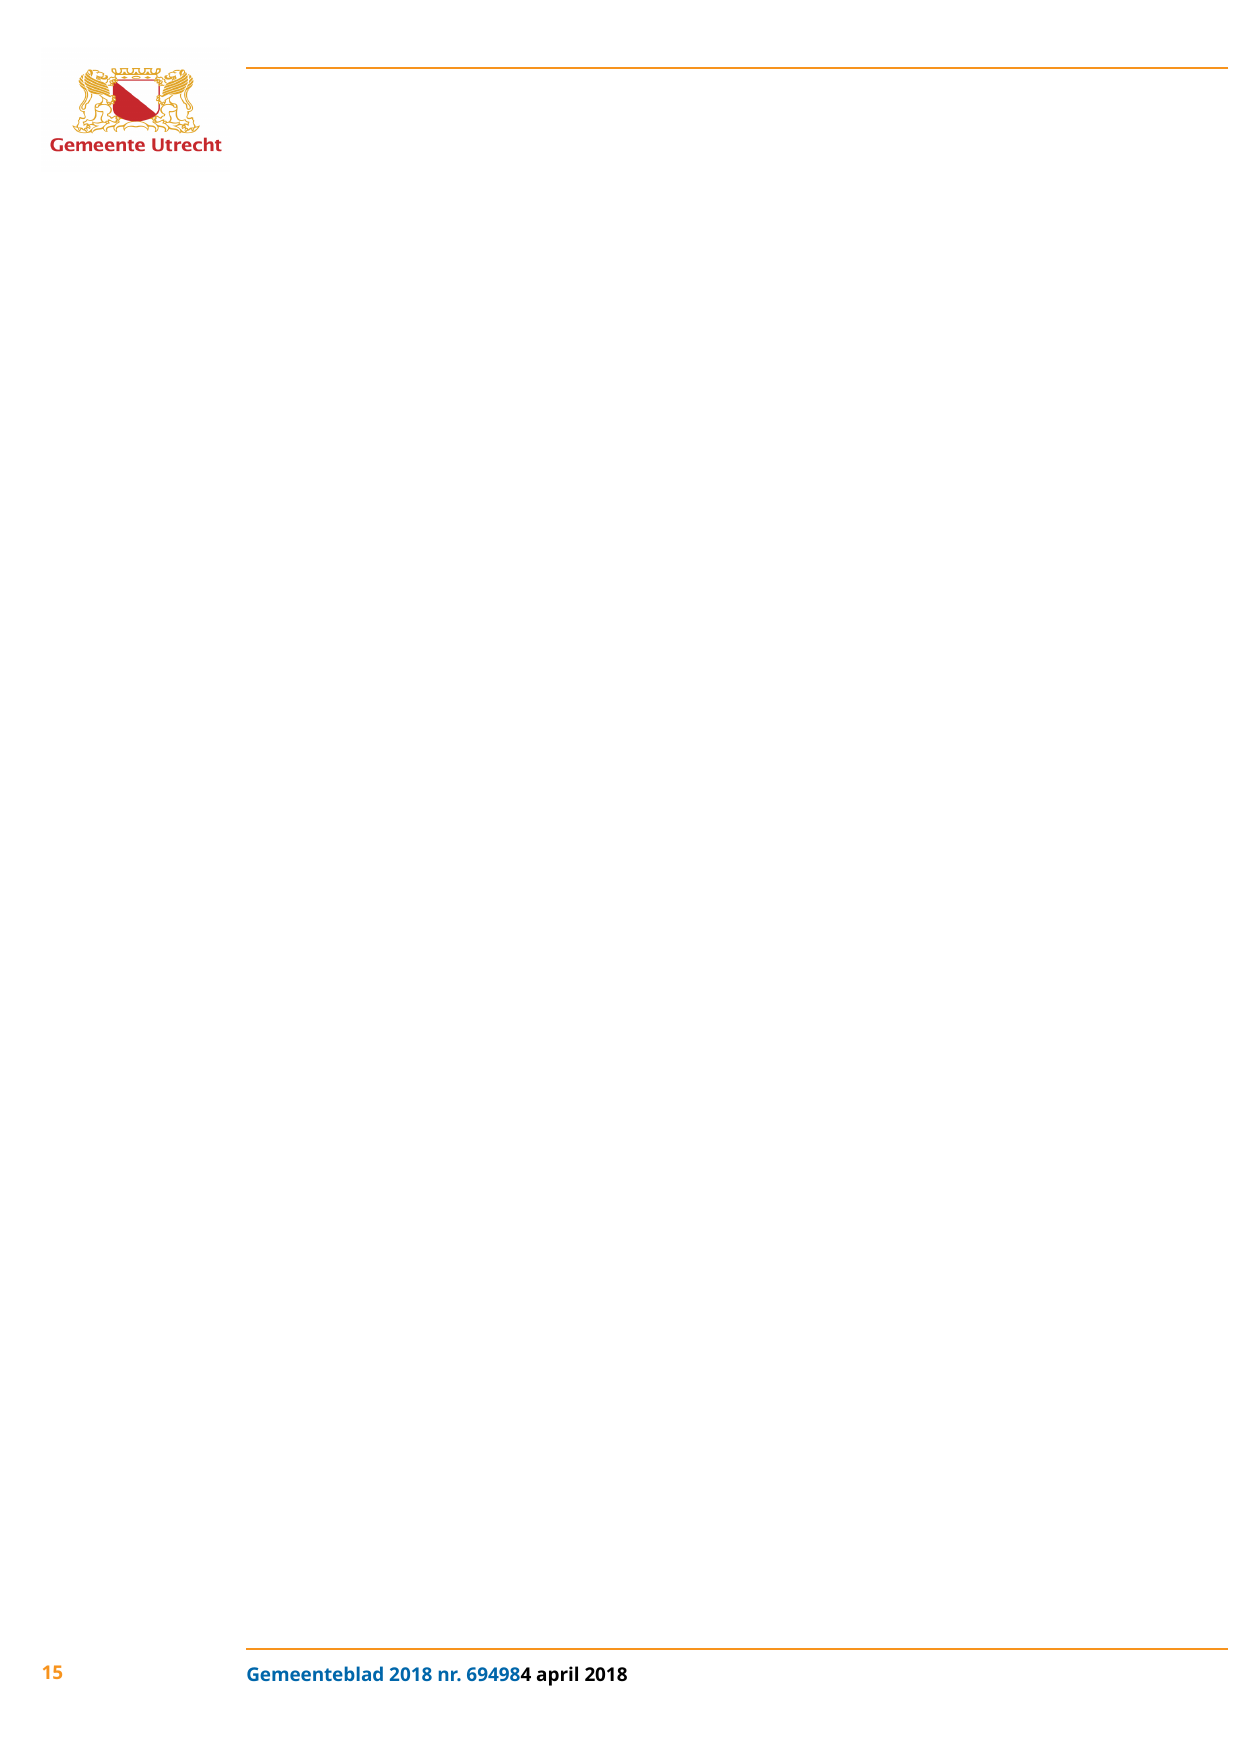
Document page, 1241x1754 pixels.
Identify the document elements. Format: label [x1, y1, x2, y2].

picture [41, 47, 231, 172]
